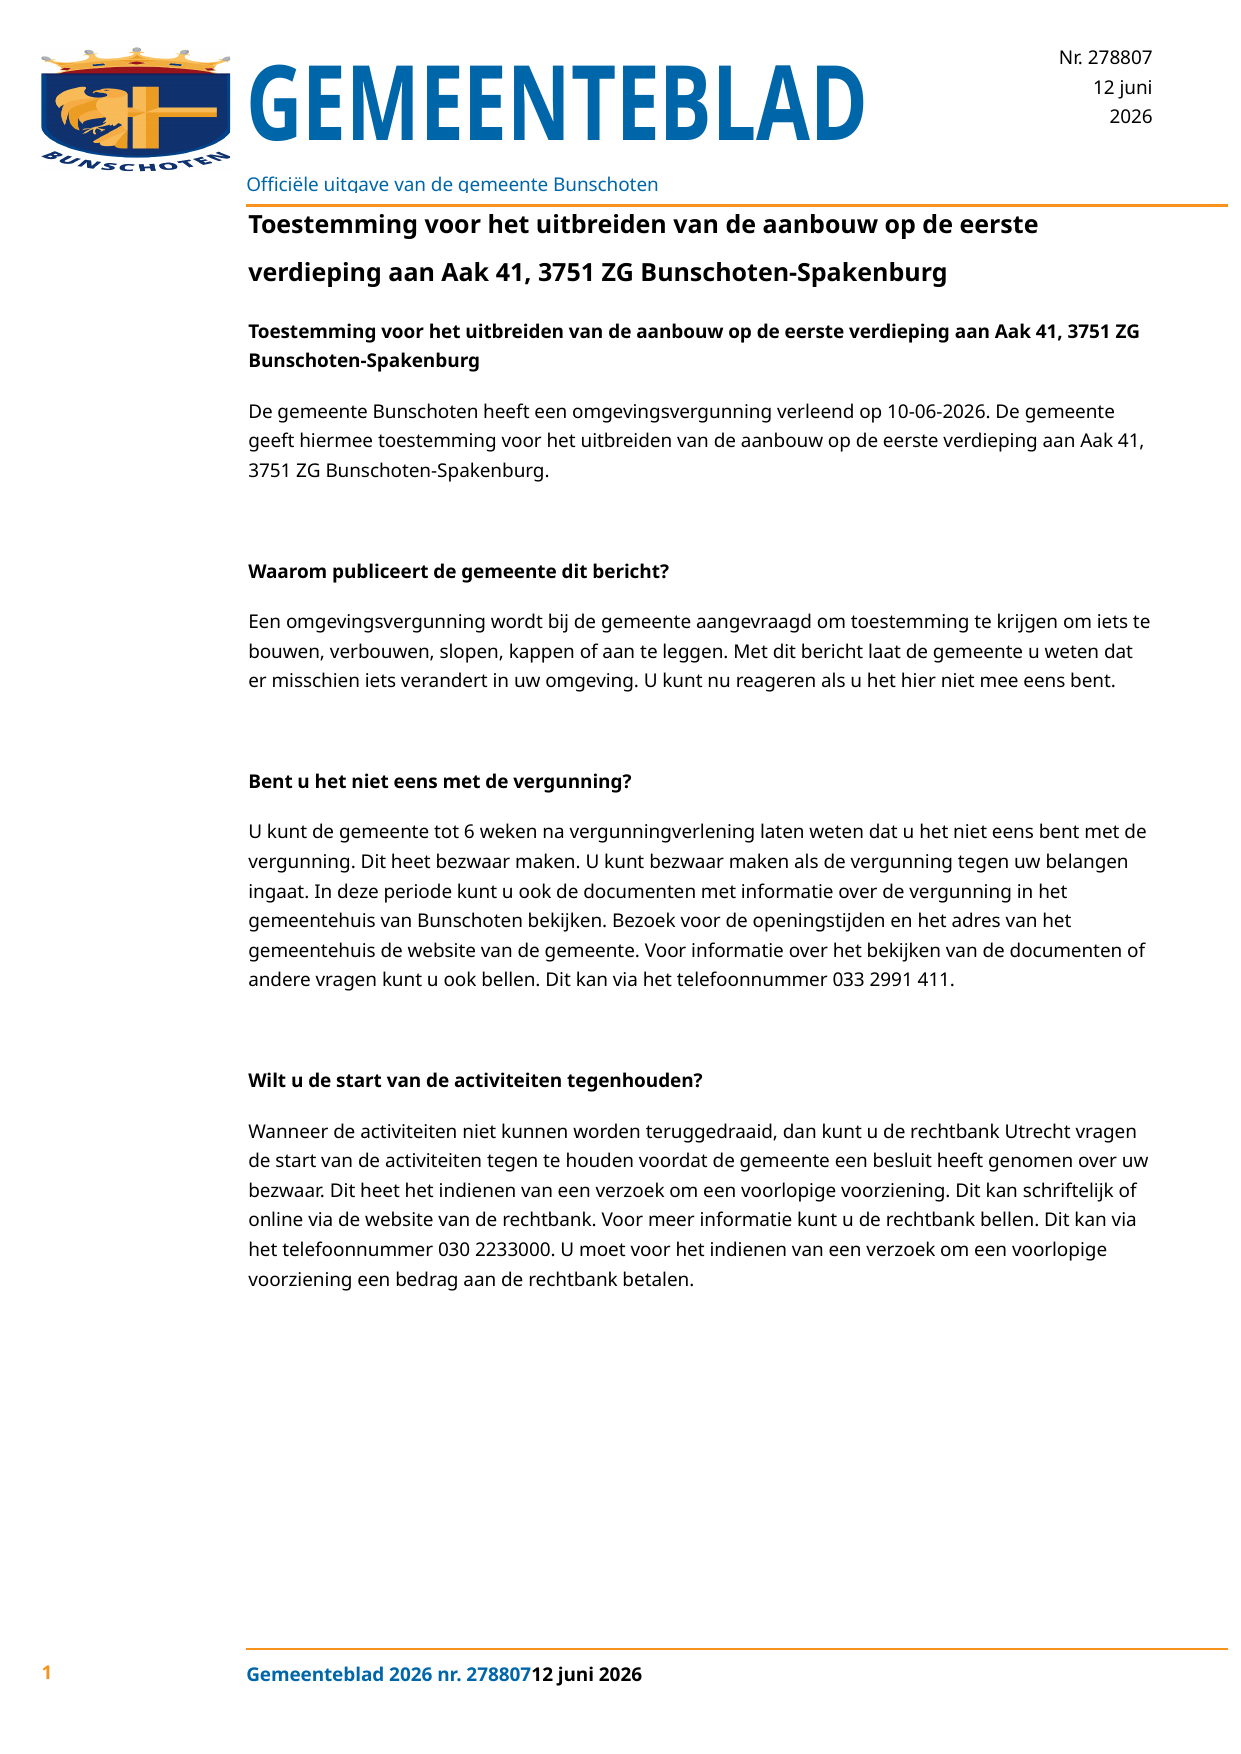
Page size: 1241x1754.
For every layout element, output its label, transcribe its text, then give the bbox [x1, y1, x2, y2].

text Wilt u de start van de activiteiten tegenhouden? [248, 1067, 1152, 1093]
text Waarom publiceert de gemeente dit bericht? [248, 558, 1152, 584]
text Wanneer de activiteiten niet kunnen worden teruggedraaid, dan kunt u de rechtbank Utrecht vragen de start van de activiteiten tegen te houden voordat de gemeente een besluit heeft genomen over uw bezwaar. Dit heet het indienen van een verzoek om een voorlopige voorziening. Dit kan schriftelijk of online via de website van de rechtbank. Voor meer informatie kunt u de rechtbank bellen. Dit kan via het telefoonnummer 030 2233000. U moet voor het indienen van een verzoek om een voorlopige voorziening een bedrag aan de rechtbank betalen. [248, 1118, 1152, 1292]
picture [41, 47, 231, 172]
text Toestemming voor het uitbreiden van de aanbouw op de eerste verdieping aan Aak 41, 3751 ZG Bunschoten-Spakenburg [248, 207, 1152, 288]
text Toestemming voor het uitbreiden van de aanbouw op de eerste verdieping aan Aak 41, 3751 ZG Bunschoten-Spakenburg [248, 318, 1152, 373]
text De gemeente Bunschoten heeft een omgevingsvergunning verleend op 10-06-2026. De gemeente geeft hiermee toestemming voor het uitbreiden van de aanbouw op de eerste verdieping aan Aak 41, 3751 ZG Bunschoten-Spakenburg. [248, 398, 1152, 483]
text U kunt de gemeente tot 6 weken na vergunningverlening laten weten dat u het niet eens bent met de vergunning. Dit heet bezwaar maken. U kunt bezwaar maken als de vergunning tegen uw belangen ingaat. In deze periode kunt u ook de documenten met informatie over de vergunning in het gemeentehuis van Bunschoten bekijken. Bezoek voor de openingstijden en het adres van het gemeentehuis de website van de gemeente. Voor informatie over het bekijken van de documenten of andere vragen kunt u ook bellen. Dit kan via het telefoonnummer 033 2991 411. [248, 819, 1152, 992]
text Bent u het niet eens met de vergunning? [248, 768, 1152, 794]
text Een omgevingsvergunning wordt bij de gemeente aangevraagd om toestemming te krijgen om iets te bouwen, verbouwen, slopen, kappen of aan te leggen. Met dit bericht laat de gemeente u weten dat er misschien iets verandert in uw omgeving. U kunt nu reageren als u het hier niet mee eens bent. [248, 608, 1152, 693]
